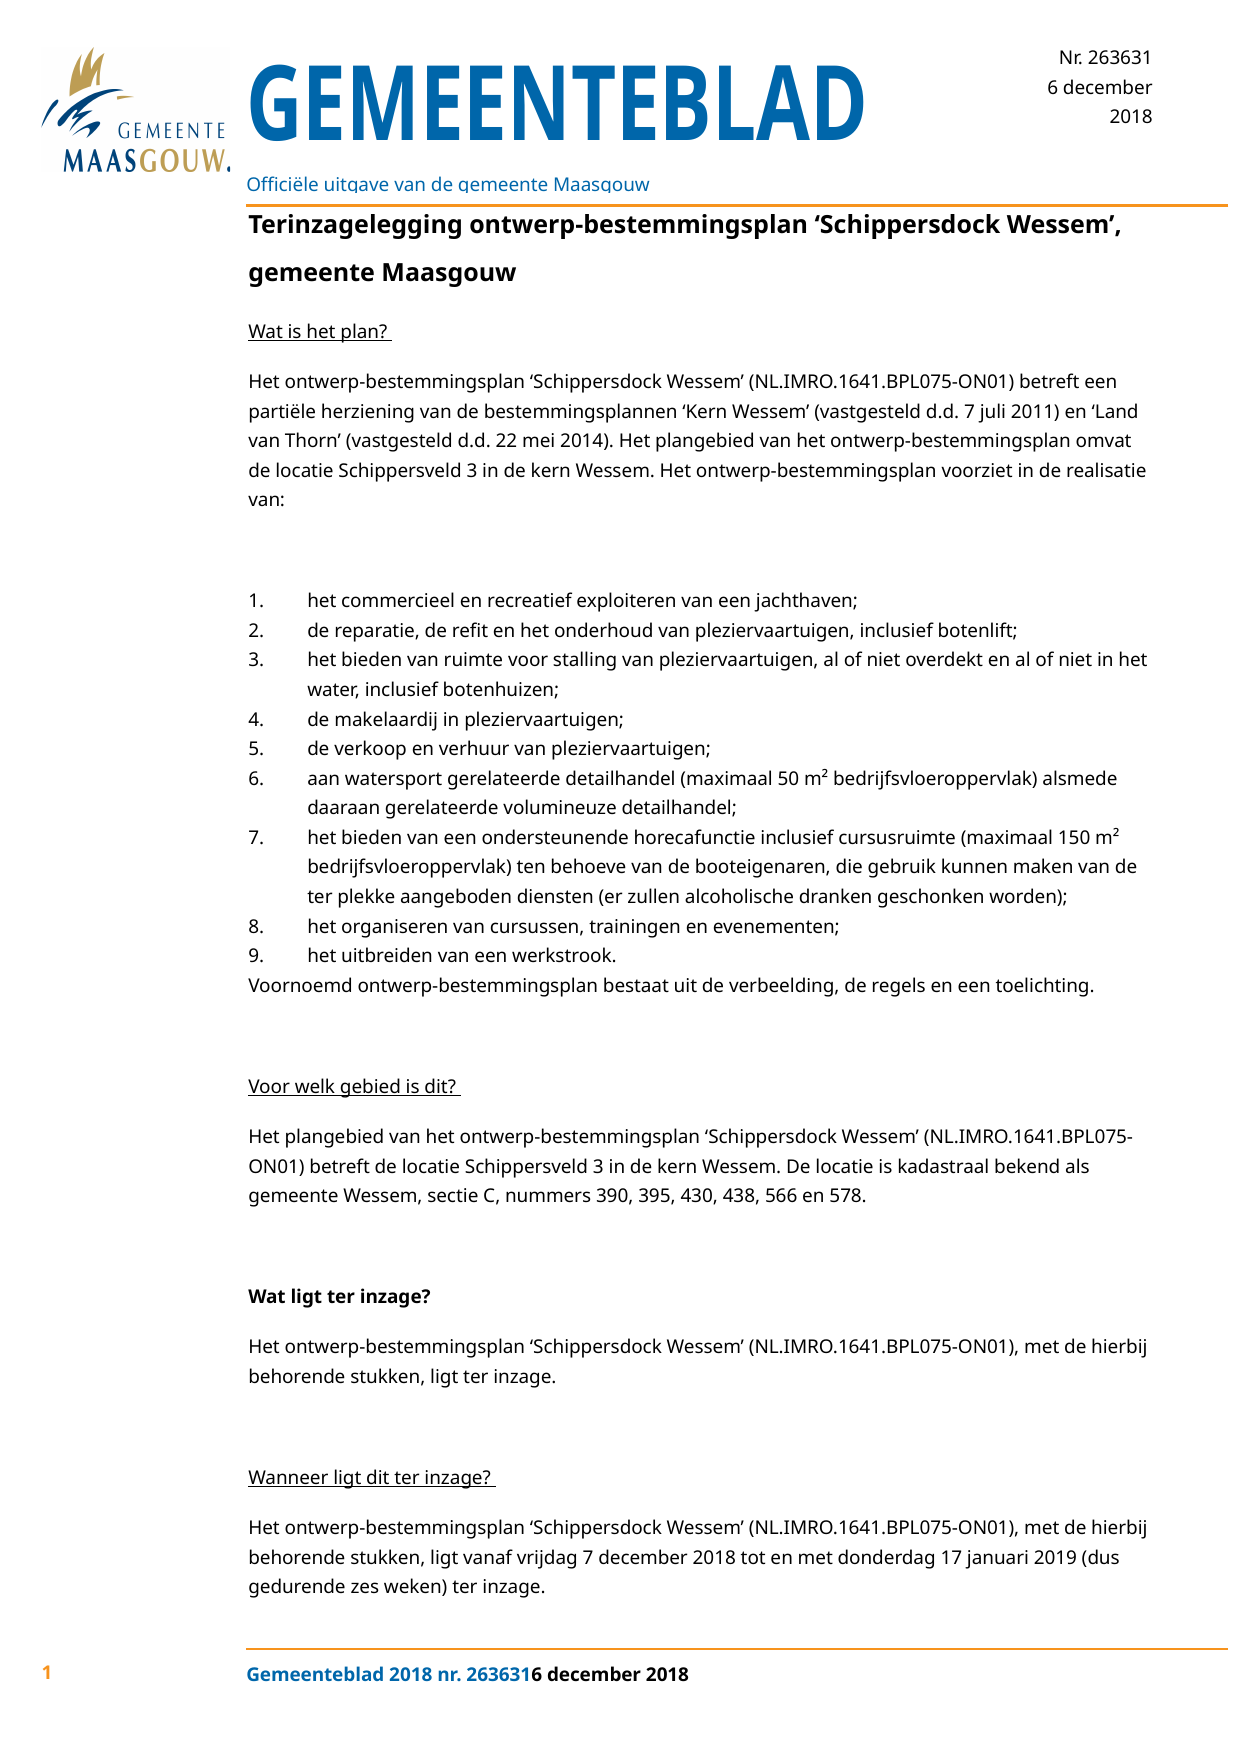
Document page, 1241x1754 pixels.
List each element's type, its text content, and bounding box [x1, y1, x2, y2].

list aan watersport gerelateerde detailhandel (maximaal 50 m² bedrijfsvloeroppervlak) alsmede daaraan gerelateerde volumineuze detailhandel; [248, 765, 1152, 820]
list de reparatie, de refit en het onderhoud van pleziervaartuigen, inclusief botenlift; [248, 617, 1152, 643]
text Terinzagelegging ontwerp-bestemmingsplan ‘Schippersdock Wessem’, gemeente Maasgouw [248, 207, 1152, 288]
list de makelaardij in pleziervaartuigen; [248, 706, 1152, 732]
list het organiseren van cursussen, trainingen en evenementen; [248, 913, 1152, 939]
text Voornoemd ontwerp-bestemmingsplan bestaat uit de verbeelding, de regels en een toelichting. [248, 972, 1152, 998]
text Wat is het plan? [248, 318, 1152, 344]
text Het ontwerp-bestemmingsplan ‘Schippersdock Wessem’ (NL.IMRO.1641.BPL075-ON01) betreft een partiële herziening van de bestemmingsplannen ‘Kern Wessem’ (vastgesteld d.d. 7 juli 2011) en ‘Land van Thorn’ (vastgesteld d.d. 22 mei 2014). Het plangebied van het ontwerp-bestemmingsplan omvat de locatie Schippersveld 3 in de kern Wessem. Het ontwerp-bestemmingsplan voorziet in de realisatie van: [248, 368, 1152, 512]
list het uitbreiden van een werkstrook. [248, 942, 1152, 968]
list het bieden van een ondersteunende horecafunctie inclusief cursusruimte (maximaal 150 m² bedrijfsvloeroppervlak) ten behoeve van de booteigenaren, die gebruik kunnen maken van de ter plekke aangeboden diensten (er zullen alcoholische dranken geschonken worden); [248, 824, 1152, 909]
text Het ontwerp-bestemmingsplan ‘Schippersdock Wessem’ (NL.IMRO.1641.BPL075-ON01), met de hierbij behorende stukken, ligt vanaf vrijdag 7 december 2018 tot en met donderdag 17 januari 2019 (dus gedurende zes weken) ter inzage. [248, 1514, 1152, 1599]
text Het ontwerp-bestemmingsplan ‘Schippersdock Wessem’ (NL.IMRO.1641.BPL075-ON01), met de hierbij behorende stukken, ligt ter inzage. [248, 1334, 1152, 1389]
list de verkoop en verhuur van pleziervaartuigen; [248, 735, 1152, 761]
list het commercieel en recreatief exploiteren van een jachthaven; [248, 587, 1152, 613]
text Wat ligt ter inzage? [248, 1283, 1152, 1309]
text Het plangebied van het ontwerp-bestemmingsplan ‘Schippersdock Wessem’ (NL.IMRO.1641.BPL075-ON01) betreft de locatie Schippersveld 3 in de kern Wessem. De locatie is kadastraal bekend als gemeente Wessem, sectie C, nummers 390, 395, 430, 438, 566 en 578. [248, 1123, 1152, 1208]
list het bieden van ruimte voor stalling van pleziervaartuigen, al of niet overdekt en al of niet in het water, inclusief botenhuizen; [248, 647, 1152, 702]
picture [41, 47, 231, 172]
text Voor welk gebied is dit? [248, 1073, 1152, 1099]
text Wanneer ligt dit ter inzage? [248, 1464, 1152, 1490]
